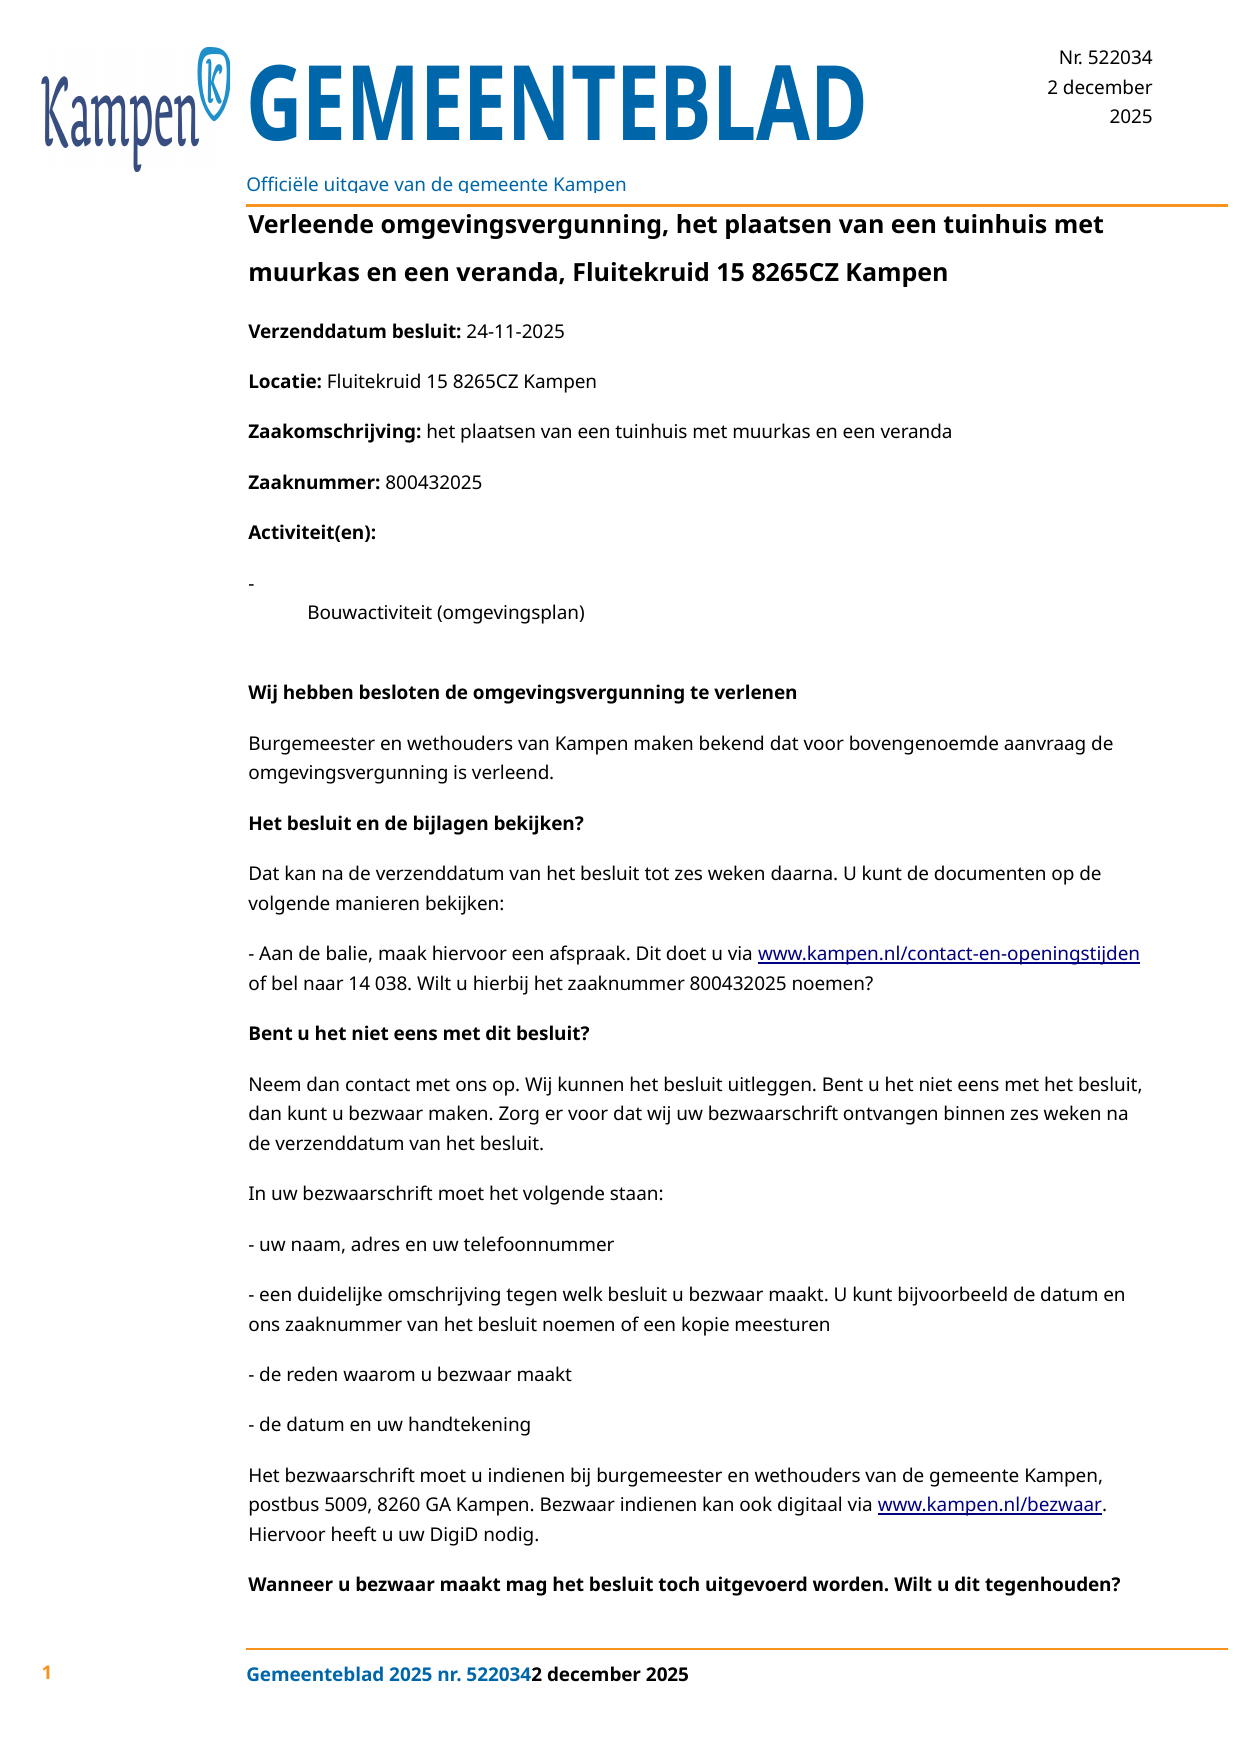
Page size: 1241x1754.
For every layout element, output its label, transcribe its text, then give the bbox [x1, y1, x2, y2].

picture [41, 47, 231, 172]
text Verleende omgevingsvergunning, het plaatsen van een tuinhuis met muurkas en een veranda, Fluitekruid 15 8265CZ Kampen [248, 207, 1152, 288]
text - uw naam, adres en uw telefoonnummer [248, 1231, 1152, 1257]
text Het bezwaarschrift moet u indienen bij burgemeester en wethouders van de gemeente Kampen, postbus 5009, 8260 GA Kampen. Bezwaar indienen kan ook digitaal via www.kampen.nl/bezwaar. Hiervoor heeft u uw DigiD nodig. [248, 1462, 1152, 1547]
text Activiteit(en): [248, 519, 1152, 545]
text Wanneer u bezwaar maakt mag het besluit toch uitgevoerd worden. Wilt u dit tegenhouden? [248, 1572, 1152, 1597]
list Bouwactiviteit (omgevingsplan) [248, 599, 1152, 625]
text - de reden waarom u bezwaar maakt [248, 1361, 1152, 1387]
text Het besluit en de bijlagen bekijken? [248, 810, 1152, 836]
text - de datum en uw handtekening [248, 1412, 1152, 1437]
text Zaaknummer: 800432025 [248, 469, 1152, 495]
text - een duidelijke omschrijving tegen welk besluit u bezwaar maakt. U kunt bijvoorbeeld de datum en ons zaaknummer van het besluit noemen of een kopie meesturen [248, 1281, 1152, 1337]
text Neem dan contact met ons op. Wij kunnen het besluit uitleggen. Bent u het niet eens met het besluit, dan kunt u bezwaar maken. Zorg er voor dat wij uw bezwaarschrift ontvangen binnen zes weken na de verzenddatum van het besluit. [248, 1071, 1152, 1156]
text Locatie: Fluitekruid 15 8265CZ Kampen [248, 368, 1152, 394]
text Zaakomschrijving: het plaatsen van een tuinhuis met muurkas en een veranda [248, 419, 1152, 444]
text Burgemeester en wethouders van Kampen maken bekend dat voor bovengenoemde aanvraag de omgevingsvergunning is verleend. [248, 730, 1152, 785]
text Dat kan na de verzenddatum van het besluit tot zes weken daarna. U kunt de documenten op de volgende manieren bekijken: [248, 860, 1152, 916]
text Bent u het niet eens met dit besluit? [248, 1020, 1152, 1046]
text - Aan de balie, maak hiervoor een afspraak. Dit doet u via www.kampen.nl/contact-en-openingstijden of bel naar 14 038. Wilt u hierbij het zaaknummer 800432025 noemen? [248, 940, 1152, 996]
text Verzenddatum besluit: 24-11-2025 [248, 318, 1152, 344]
text Wij hebben besloten de omgevingsvergunning te verlenen [248, 679, 1152, 705]
text In uw bezwaarschrift moet het volgende staan: [248, 1180, 1152, 1206]
